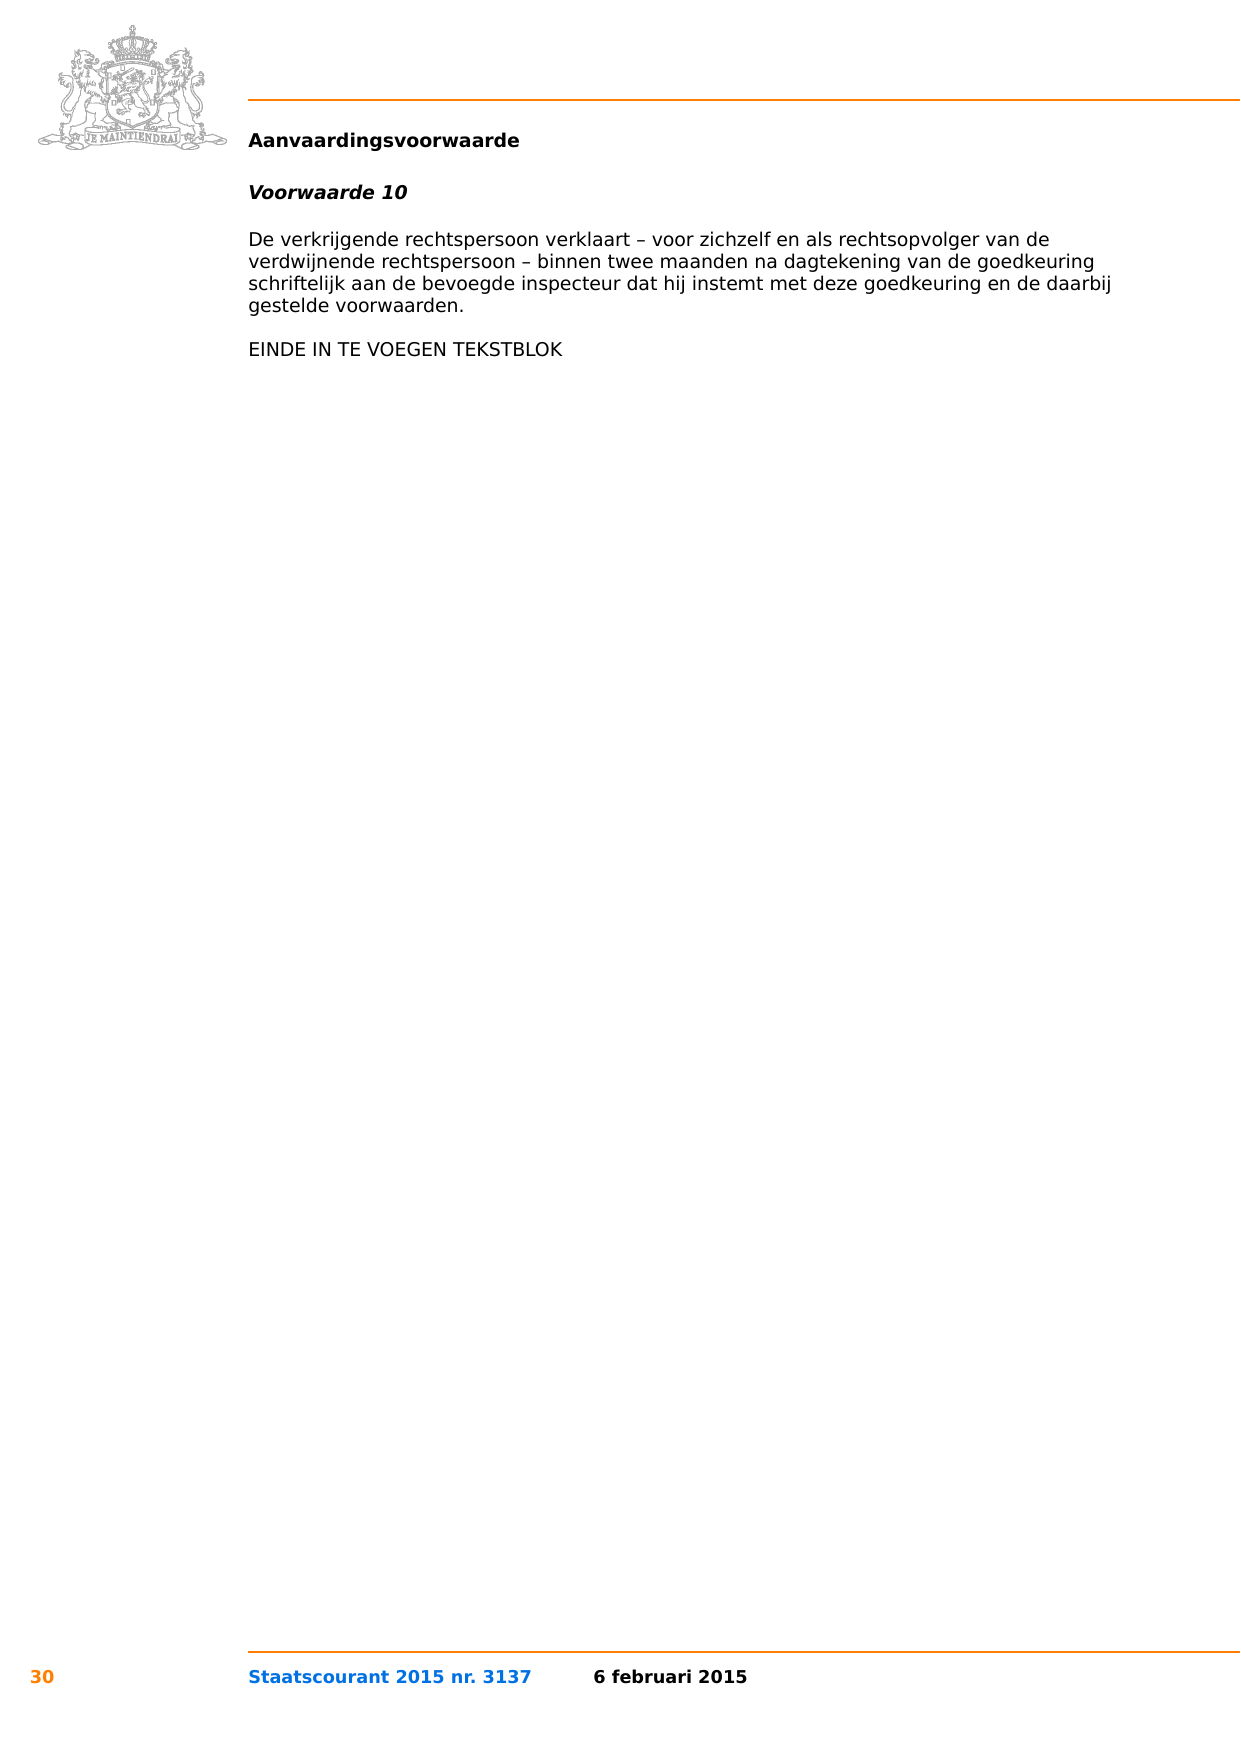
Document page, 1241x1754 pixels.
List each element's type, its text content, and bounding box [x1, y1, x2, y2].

picture [38, 25, 227, 150]
subtitle Aanvaardingsvoorwaarde [248, 130, 1163, 152]
text De verkrijgende rechtspersoon verklaart – voor zichzelf en als rechtsopvolger van de verdwijnende rechtspersoon – binnen twee maanden na dagtekening van de goedkeuring schriftelijk aan de bevoegde inspecteur dat hij instemt met deze goedkeuring en de daarbij gestelde voorwaarden. [248, 229, 1163, 317]
text EINDE IN TE VOEGEN TEKSTBLOK [248, 339, 1163, 361]
subtitle Voorwaarde 10 [248, 182, 1163, 204]
